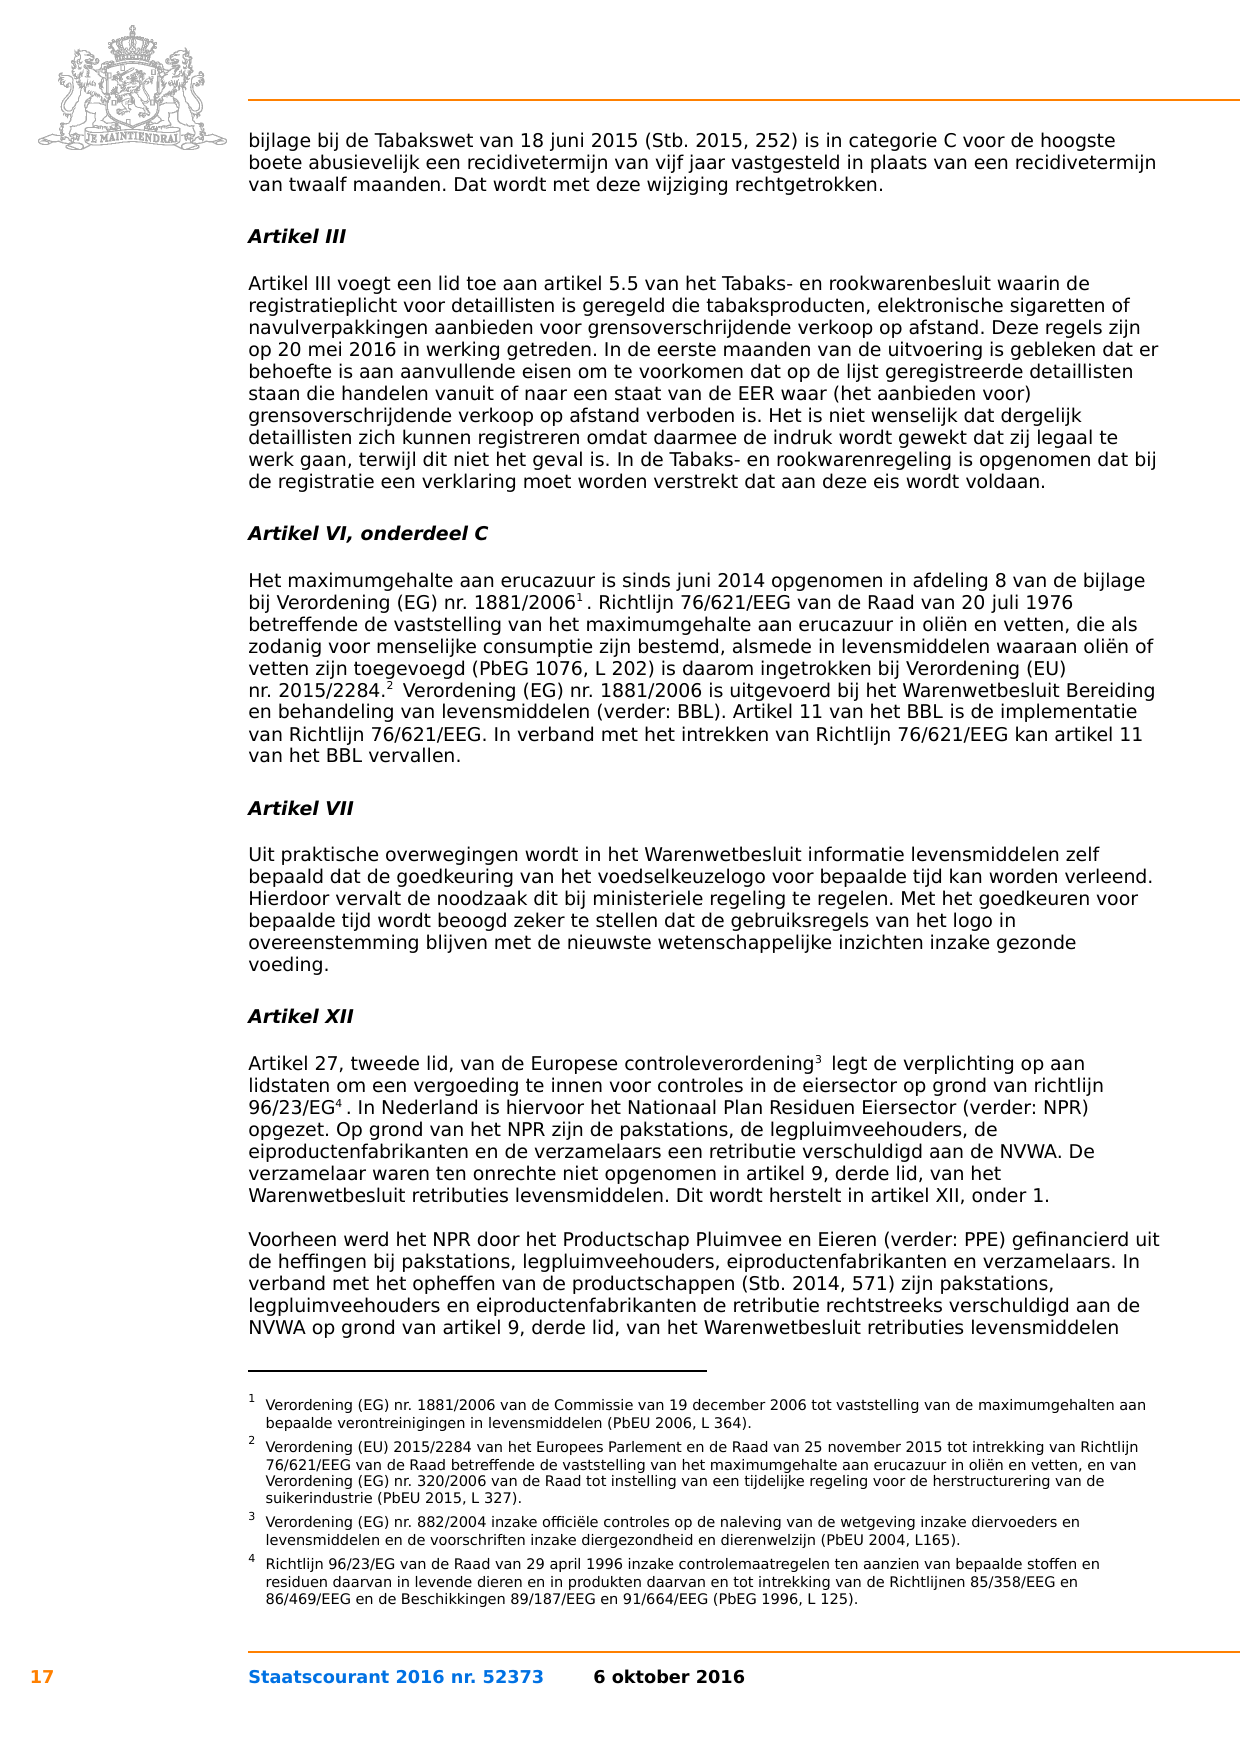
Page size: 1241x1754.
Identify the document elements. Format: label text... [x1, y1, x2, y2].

subtitle Artikel III [248, 226, 1163, 248]
text bijlage bij de Tabakswet van 18 juni 2015 (Stb. 2015, 252) is in categorie C voor de hoogste boete abusievelijk een recidivetermijn van vijf jaar vastgesteld in plaats van een recidivetermijn van twaalf maanden. Dat wordt met deze wijziging rechtgetrokken. [248, 130, 1163, 196]
text Voorheen werd het NPR door het Productschap Pluimvee en Eieren (verder: PPE) gefinancierd uit de heffingen bij pakstations, legpluimveehouders, eiproductenfabrikanten en verzamelaars. In verband met het opheffen van de productschappen (Stb. 2014, 571) zijn pakstations, legpluimveehouders en eiproductenfabrikanten de retributie rechtstreeks verschuldigd aan de NVWA op grond van artikel 9, derde lid, van het Warenwetbesluit retributies levensmiddelen [248, 1229, 1163, 1339]
text Artikel III voegt een lid toe aan artikel 5.5 van het Tabaks- en rookwarenbesluit waarin de registratieplicht voor detaillisten is geregeld die tabaksproducten, elektronische sigaretten of navulverpakkingen aanbieden voor grensoverschrijdende verkoop op afstand. Deze regels zijn op 20 mei 2016 in werking getreden. In de eerste maanden van de uitvoering is gebleken dat er behoefte is aan aanvullende eisen om te voorkomen dat op de lijst geregistreerde detaillisten staan die handelen vanuit of naar een staat van de EER waar (het aanbieden voor) grensoverschrijdende verkoop op afstand verboden is. Het is niet wenselijk dat dergelijk detaillisten zich kunnen registreren omdat daarmee de indruk wordt gewekt dat zij legaal te werk gaan, terwijl dit niet het geval is. In de Tabaks- en rookwarenregeling is opgenomen dat bij de registratie een verklaring moet worden verstrekt dat aan deze eis wordt voldaan. [248, 273, 1163, 493]
subtitle Artikel VII [248, 797, 1163, 819]
text Artikel 27, tweede lid, van de Europese controleverordening legt de verplichting op aan lidstaten om een vergoeding te innen voor controles in de eiersector op grond van richtlijn 96/23/EG. In Nederland is hiervoor het Nationaal Plan Residuen Eiersector (verder: NPR) opgezet. Op grond van het NPR zijn de pakstations, de legpluimveehouders, de eiproductenfabrikanten en de verzamelaars een retributie verschuldigd aan de NVWA. De verzamelaar waren ten onrechte niet opgenomen in artikel 9, derde lid, van het Warenwetbesluit retributies levensmiddelen. Dit wordt herstelt in artikel XII, onder 1. [248, 1053, 1163, 1207]
subtitle Artikel VI, onderdeel C [248, 523, 1163, 544]
text Uit praktische overwegingen wordt in het Warenwetbesluit informatie levensmiddelen zelf bepaald dat de goedkeuring van het voedselkeuzelogo voor bepaalde tijd kan worden verleend. Hierdoor vervalt de noodzaak dit bij ministeriele regeling te regelen. Met het goedkeuren voor bepaalde tijd wordt beoogd zeker te stellen dat de gebruiksregels van het logo in overeenstemming blijven met de nieuwste wetenschappelijke inzichten inzake gezonde voeding. [248, 844, 1163, 976]
picture [38, 25, 227, 150]
subtitle Artikel XII [248, 1006, 1163, 1028]
text Het maximumgehalte aan erucazuur is sinds juni 2014 opgenomen in afdeling 8 van de bijlage bij Verordening (EG) nr. 1881/2006. Richtlijn 76/621/EEG van de Raad van 20 juli 1976 betreffende de vaststelling van het maximumgehalte aan erucazuur in oliën en vetten, die als zodanig voor menselijke consumptie zijn bestemd, alsmede in levensmiddelen waaraan oliën of vetten zijn toegevoegd (PbEG 1076, L 202) is daarom ingetrokken bij Verordening (EU) nr. 2015/2284. Verordening (EG) nr. 1881/2006 is uitgevoerd bij het Warenwetbesluit Bereiding en behandeling van levensmiddelen (verder: BBL). Artikel 11 van het BBL is de implementatie van Richtlijn 76/621/EEG. In verband met het intrekken van Richtlijn 76/621/EEG kan artikel 11 van het BBL vervallen. [248, 569, 1163, 767]
text Richtlijn 96/23/EG van de Raad van 29 april 1996 inzake controlemaatregelen ten aanzien van bepaalde stoffen en residuen daarvan in levende dieren en in produkten daarvan en tot intrekking van de Richtlijnen 85/358/EEG en 86/469/EEG en de Beschikkingen 89/187/EEG en 91/664/EEG (PbEG 1996, L 125). [248, 1552, 1163, 1608]
text Verordening (EU) 2015/2284 van het Europees Parlement en de Raad van 25 november 2015 tot intrekking van Richtlijn 76/621/EEG van de Raad betreffende de vaststelling van het maximumgehalte aan erucazuur in oliën en vetten, en van Verordening (EG) nr. 320/2006 van de Raad tot instelling van een tijdelijke regeling voor de herstructurering van de suikerindustrie (PbEU 2015, L 327). [248, 1434, 1163, 1507]
text Verordening (EG) nr. 882/2004 inzake officiële controles op de naleving van de wetgeving inzake diervoeders en levensmiddelen en de voorschriften inzake diergezondheid en dierenwelzijn (PbEU 2004, L165). [248, 1510, 1163, 1549]
text Verordening (EG) nr. 1881/2006 van de Commissie van 19 december 2006 tot vaststelling van de maximumgehalten aan bepaalde verontreinigingen in levensmiddelen (PbEU 2006, L 364). [248, 1393, 1163, 1432]
